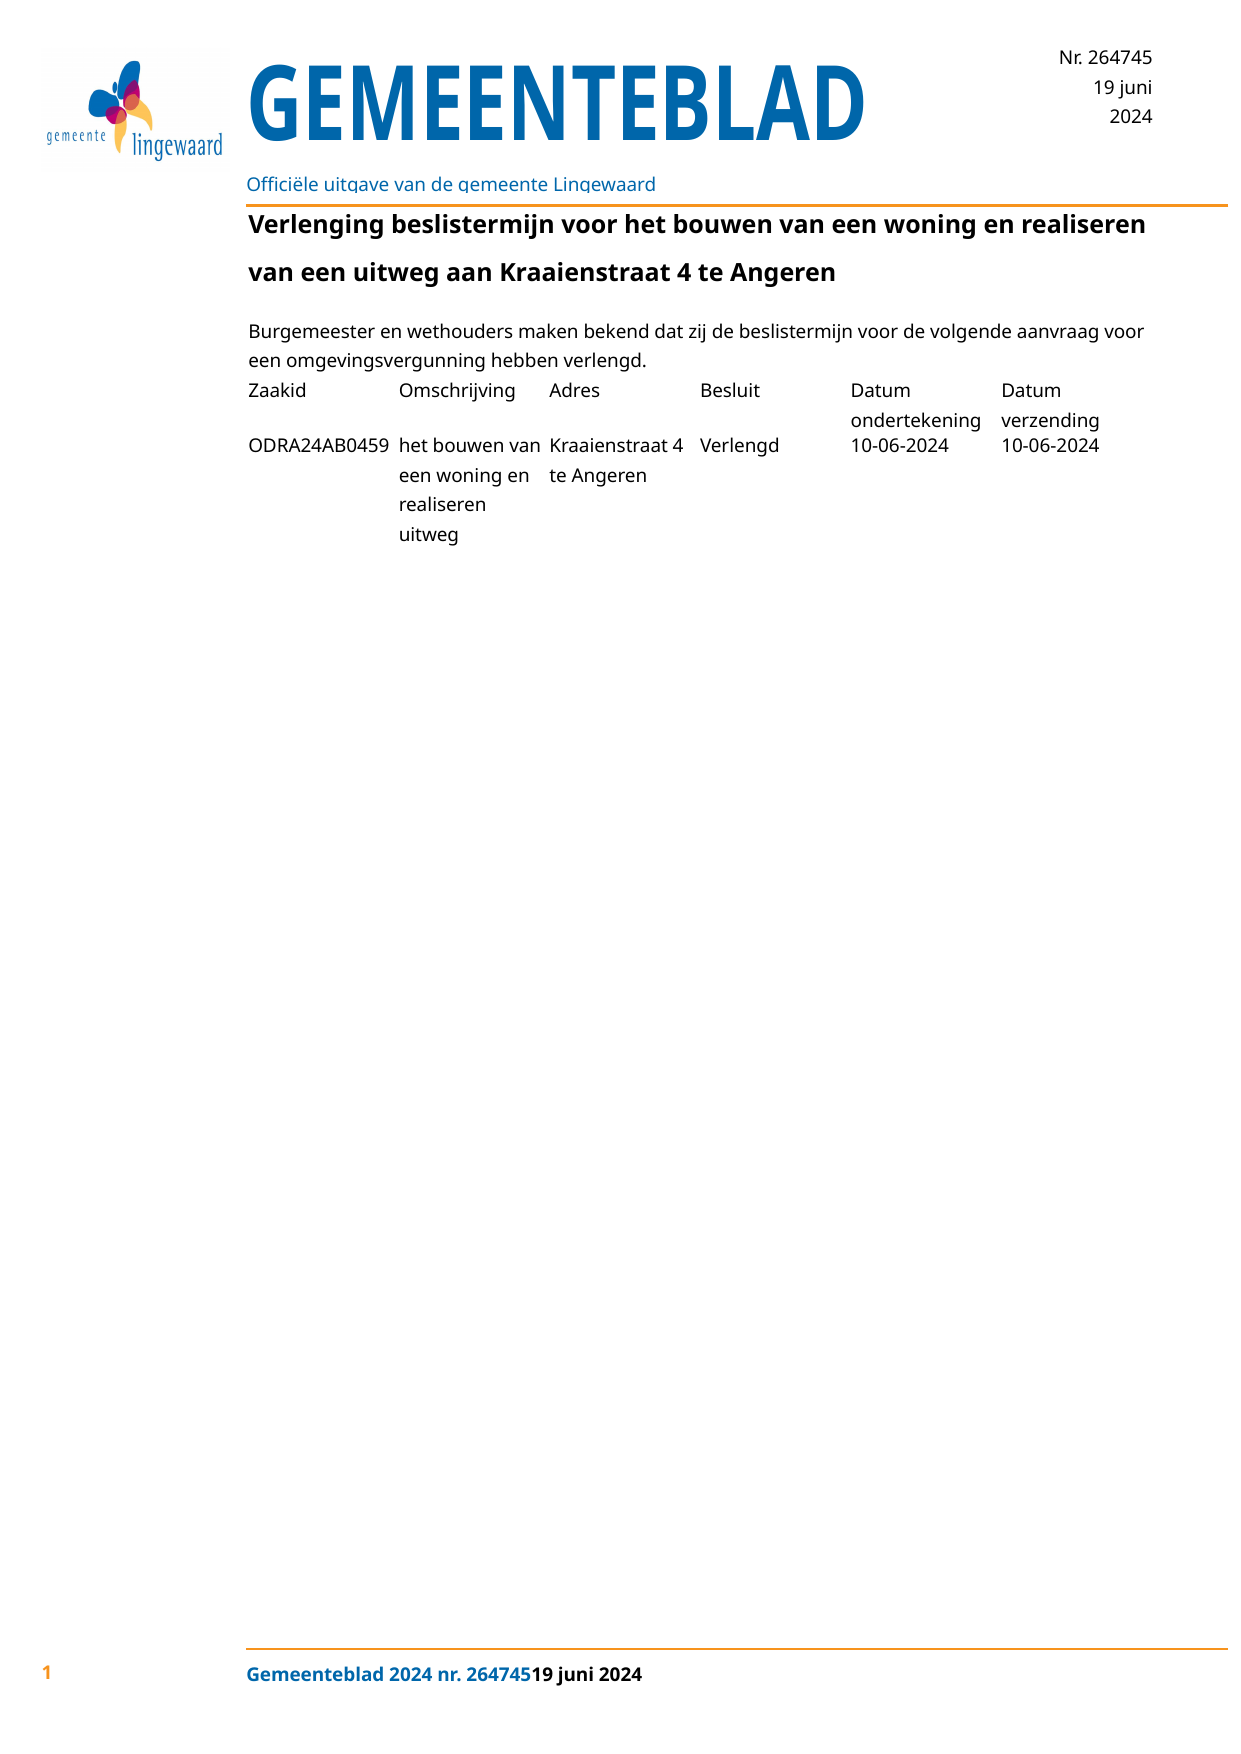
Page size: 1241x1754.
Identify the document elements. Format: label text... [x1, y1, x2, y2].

table_cell Kraaienstraat 4 te Angeren [549, 433, 700, 547]
picture [41, 47, 231, 172]
table_cell 10-06-2024 [1001, 433, 1152, 547]
table_header Zaakid [248, 377, 398, 432]
table_header Datum ondertekening [850, 377, 1001, 432]
text Burgemeester en wethouders maken bekend dat zij de beslistermijn voor de volgende aanvraag voor een omgevingsvergunning hebben verlengd. [248, 318, 1152, 373]
table_cell Verlengd [700, 433, 850, 547]
table_header Besluit [700, 377, 850, 432]
table_header Datum verzending [1001, 377, 1152, 432]
table_cell 10-06-2024 [850, 433, 1001, 547]
table_cell het bouwen van een woning en realiseren uitweg [399, 433, 549, 547]
table_header Omschrijving [399, 377, 549, 432]
text Verlenging beslistermijn voor het bouwen van een woning en realiseren van een uitweg aan Kraaienstraat 4 te Angeren [248, 207, 1152, 288]
table_header Adres [549, 377, 700, 432]
table_cell ODRA24AB0459 [248, 433, 398, 547]
